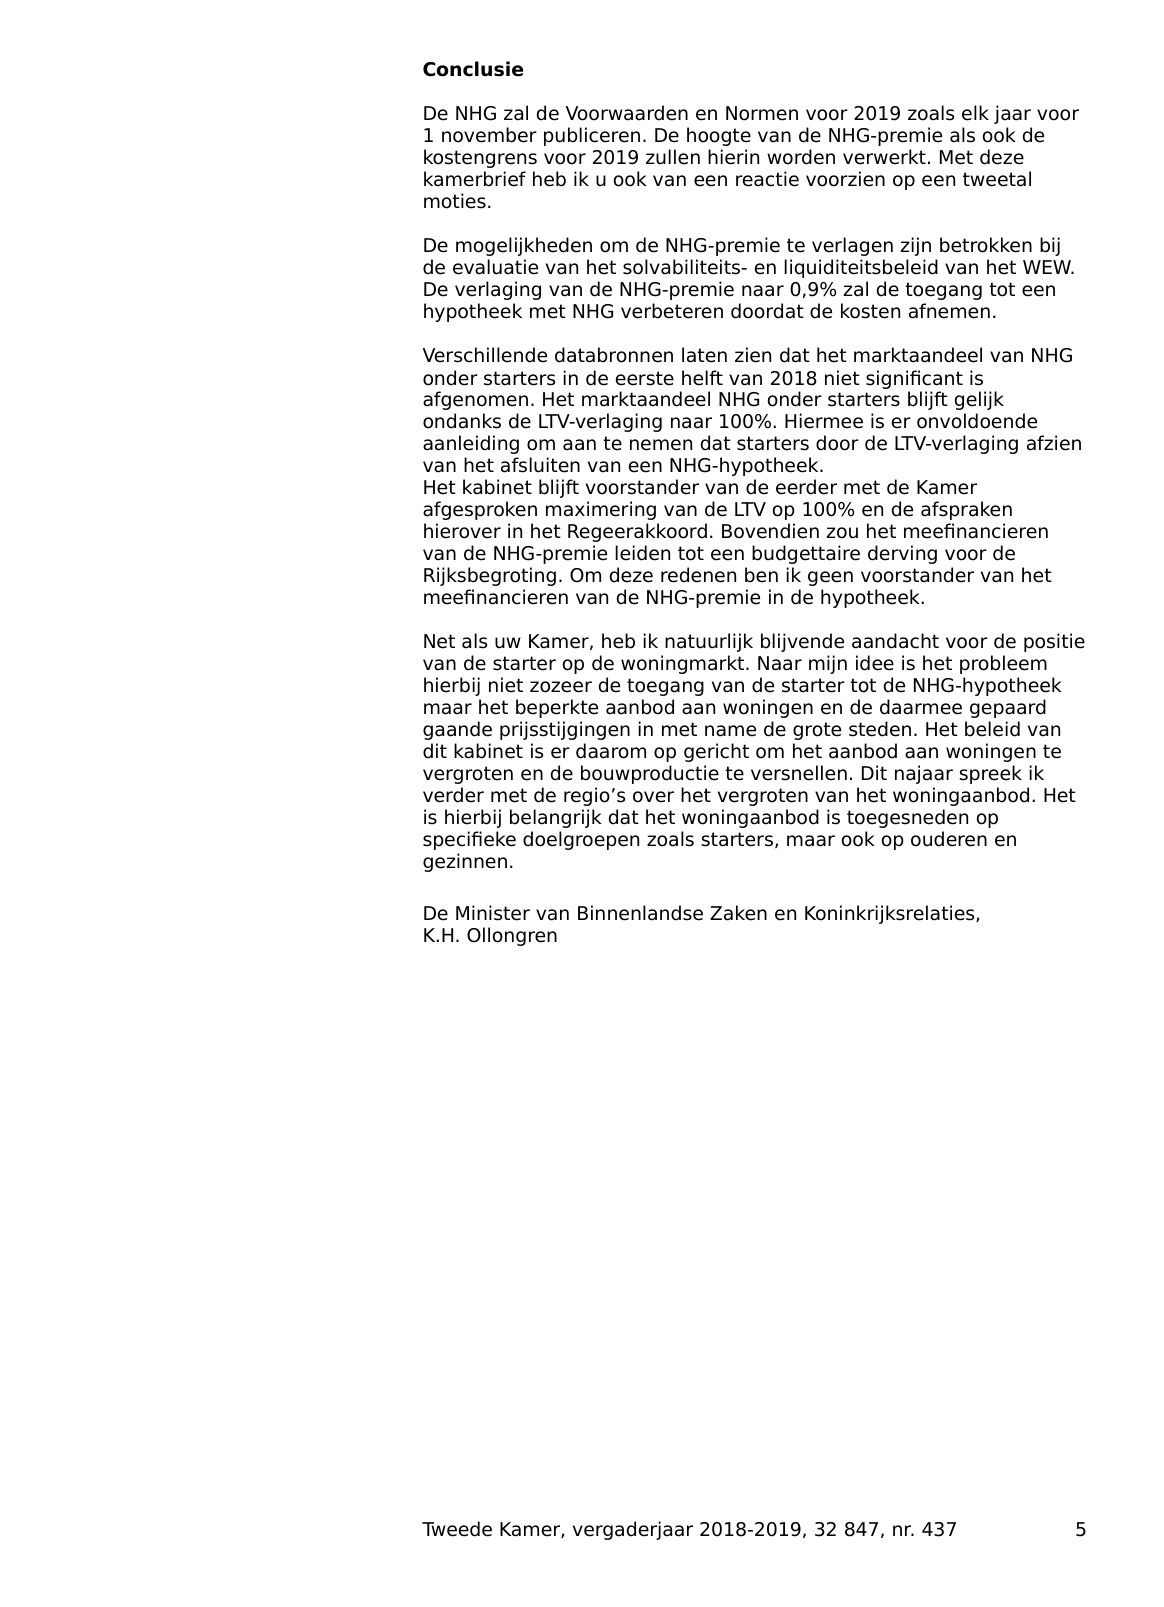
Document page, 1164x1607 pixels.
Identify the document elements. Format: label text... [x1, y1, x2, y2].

text De mogelijkheden om de NHG-premie te verlagen zijn betrokken bij de evaluatie van het solvabiliteits- en liquiditeitsbeleid van het WEW. De verlaging van de NHG-premie naar 0,9% zal de toegang tot een hypotheek met NHG verbeteren doordat de kosten afnemen. [422, 235, 1087, 323]
text Net als uw Kamer, heb ik natuurlijk blijvende aandacht voor de positie van de starter op de woningmarkt. Naar mijn idee is het probleem hierbij niet zozeer de toegang van de starter tot de NHG-hypotheek maar het beperkte aanbod aan woningen en de daarmee gepaard gaande prijsstijgingen in met name de grote steden. Het beleid van dit kabinet is er daarom op gericht om het aanbod aan woningen te vergroten en de bouwproductie te versnellen. Dit najaar spreek ik verder met de regio’s over het vergroten van het woningaanbod. Het is hierbij belangrijk dat het woningaanbod is toegesneden op specifieke doelgroepen zoals starters, maar ook op ouderen en gezinnen. [422, 631, 1087, 873]
subtitle Conclusie [422, 59, 1087, 81]
text De NHG zal de Voorwaarden en Normen voor 2019 zoals elk jaar voor 1 november publiceren. De hoogte van de NHG-premie als ook de kostengrens voor 2019 zullen hierin worden verwerkt. Met deze kamerbrief heb ik u ook van een reactie voorzien op een tweetal moties. [422, 103, 1087, 213]
text Verschillende databronnen laten zien dat het marktaandeel van NHG onder starters in de eerste helft van 2018 niet significant is afgenomen. Het marktaandeel NHG onder starters blijft gelijk ondanks de LTV-verlaging naar 100%. Hiermee is er onvoldoende aanleiding om aan te nemen dat starters door de LTV-verlaging afzien van het afsluiten van een NHG-hypotheek. [422, 345, 1087, 477]
text Het kabinet blijft voorstander van de eerder met de Kamer afgesproken maximering van de LTV op 100% en de afspraken hierover in het Regeerakkoord. Bovendien zou het meefinancieren van de NHG-premie leiden tot een budgettaire derving voor de Rijksbegroting. Om deze redenen ben ik geen voorstander van het meefinancieren van de NHG-premie in de hypotheek. [422, 477, 1087, 609]
text De Minister van Binnenlandse Zaken en Koninkrijksrelaties, K.H. Ollongren [422, 903, 1087, 947]
